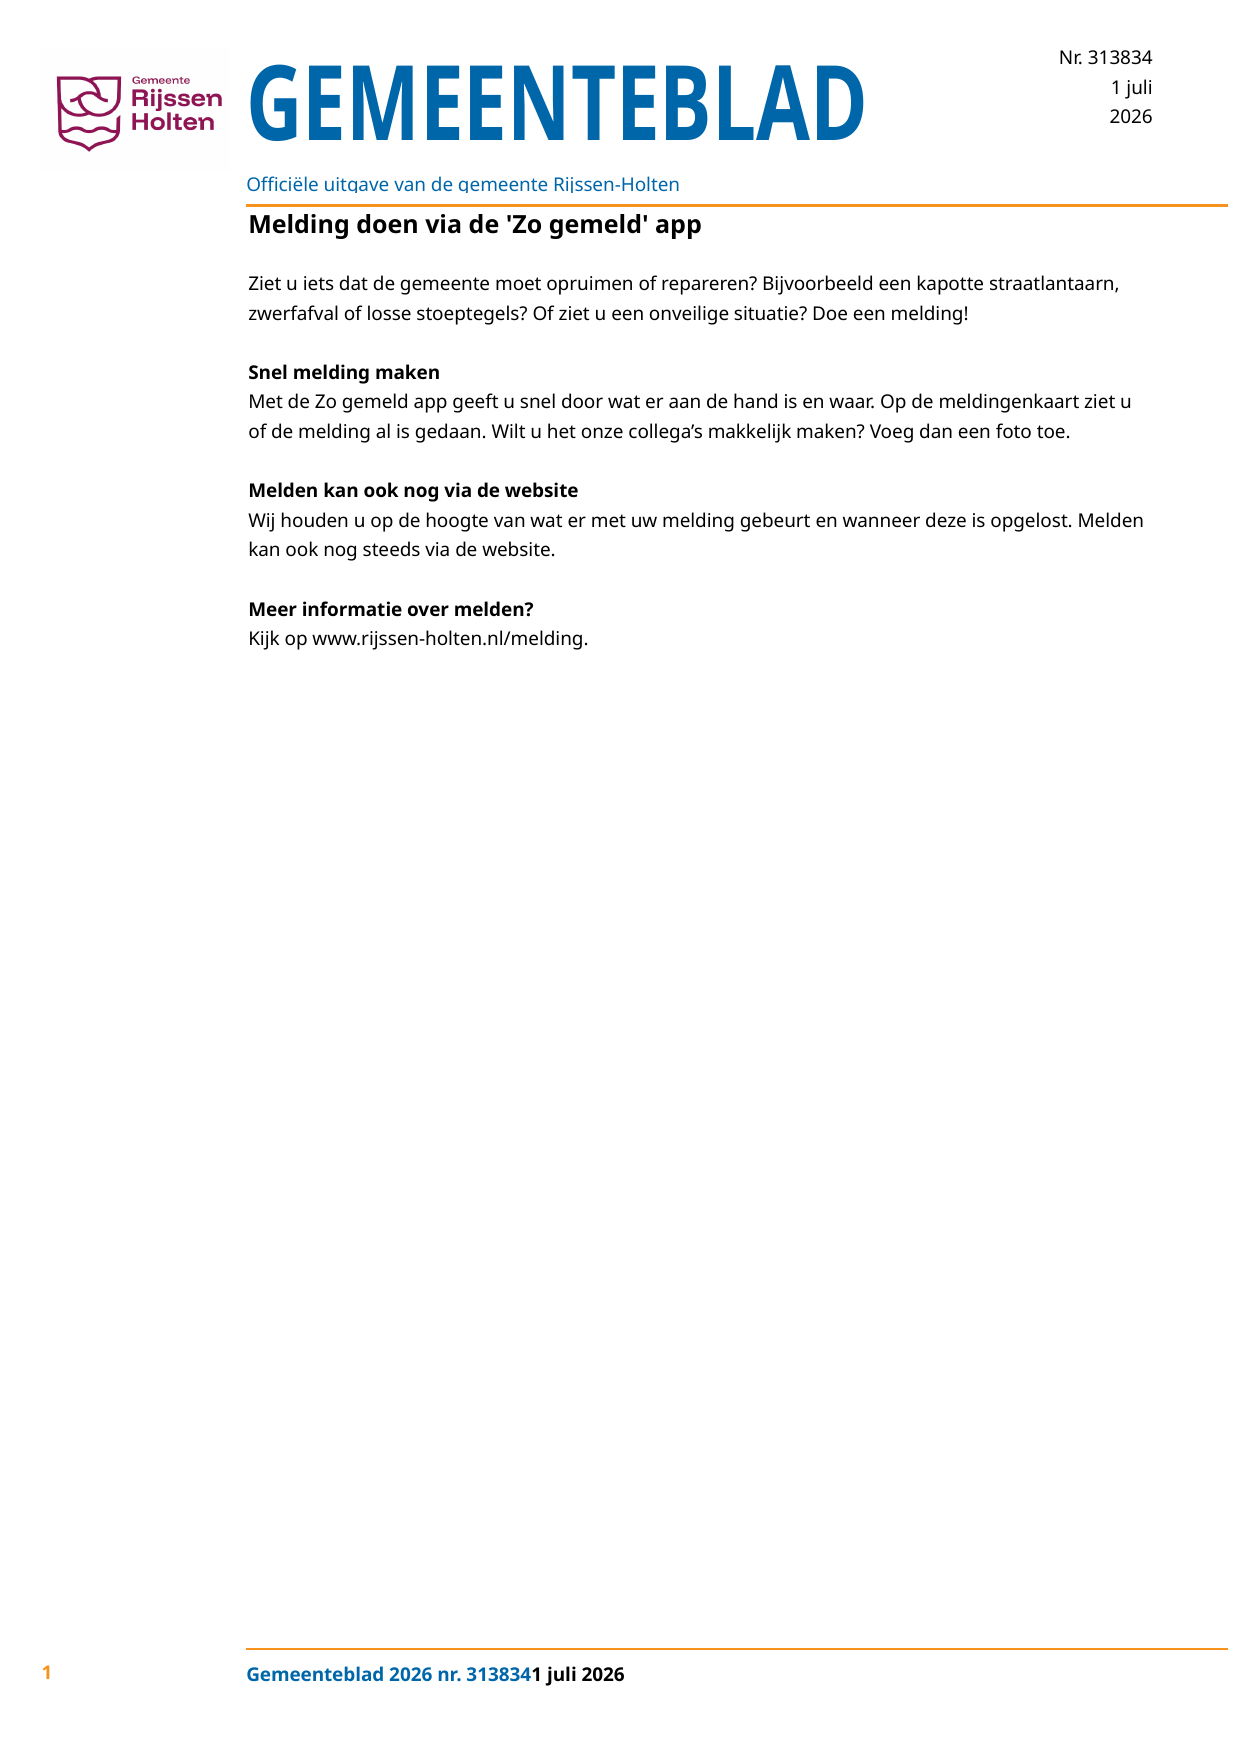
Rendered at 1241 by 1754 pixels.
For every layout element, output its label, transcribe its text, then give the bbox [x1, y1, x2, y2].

text Kijk op www.rijssen-holten.nl/melding. [248, 625, 1152, 651]
text Snel melding maken [248, 359, 1152, 385]
picture [41, 47, 231, 172]
text Met de Zo gemeld app geeft u snel door wat er aan de hand is en waar. Op de meldingenkaart ziet u of de melding al is gedaan. Wilt u het onze collega’s makkelijk maken? Voeg dan een foto toe. [248, 389, 1152, 444]
text Melding doen via de 'Zo gemeld' app [248, 207, 1152, 241]
text Ziet u iets dat de gemeente moet opruimen of repareren? Bijvoorbeeld een kapotte straatlantaarn, zwerfafval of losse stoeptegels? Of ziet u een onveilige situatie? Doe een melding! [248, 270, 1152, 326]
text Meer informatie over melden? [248, 596, 1152, 621]
text Melden kan ook nog via de website [248, 477, 1152, 503]
text Wij houden u op de hoogte van wat er met uw melding gebeurt en wanneer deze is opgelost. Melden kan ook nog steeds via de website. [248, 507, 1152, 562]
